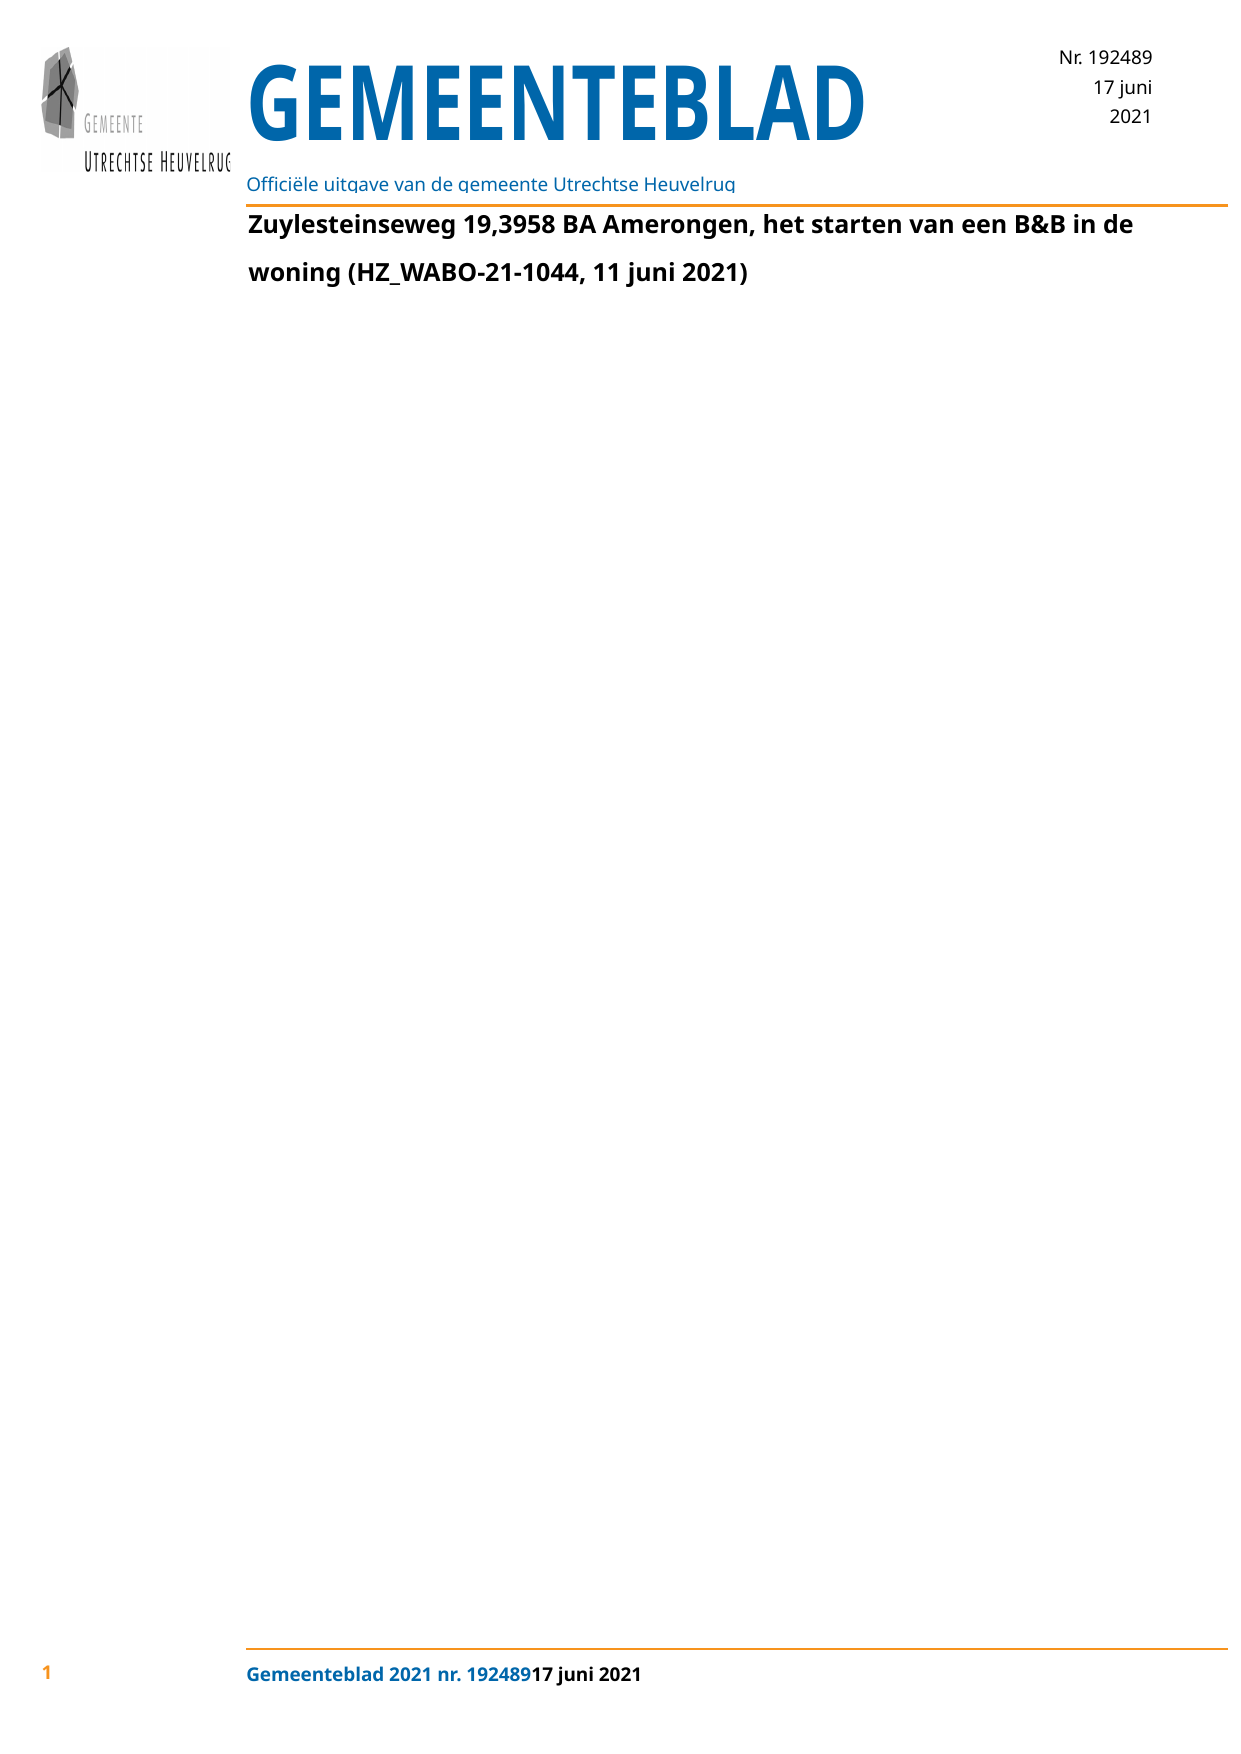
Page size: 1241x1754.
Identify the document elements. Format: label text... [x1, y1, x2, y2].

text Zuylesteinseweg 19,3958 BA Amerongen, het starten van een B&B in de woning (HZ_WABO-21-1044, 11 juni 2021) [248, 207, 1152, 288]
picture [41, 47, 231, 172]
